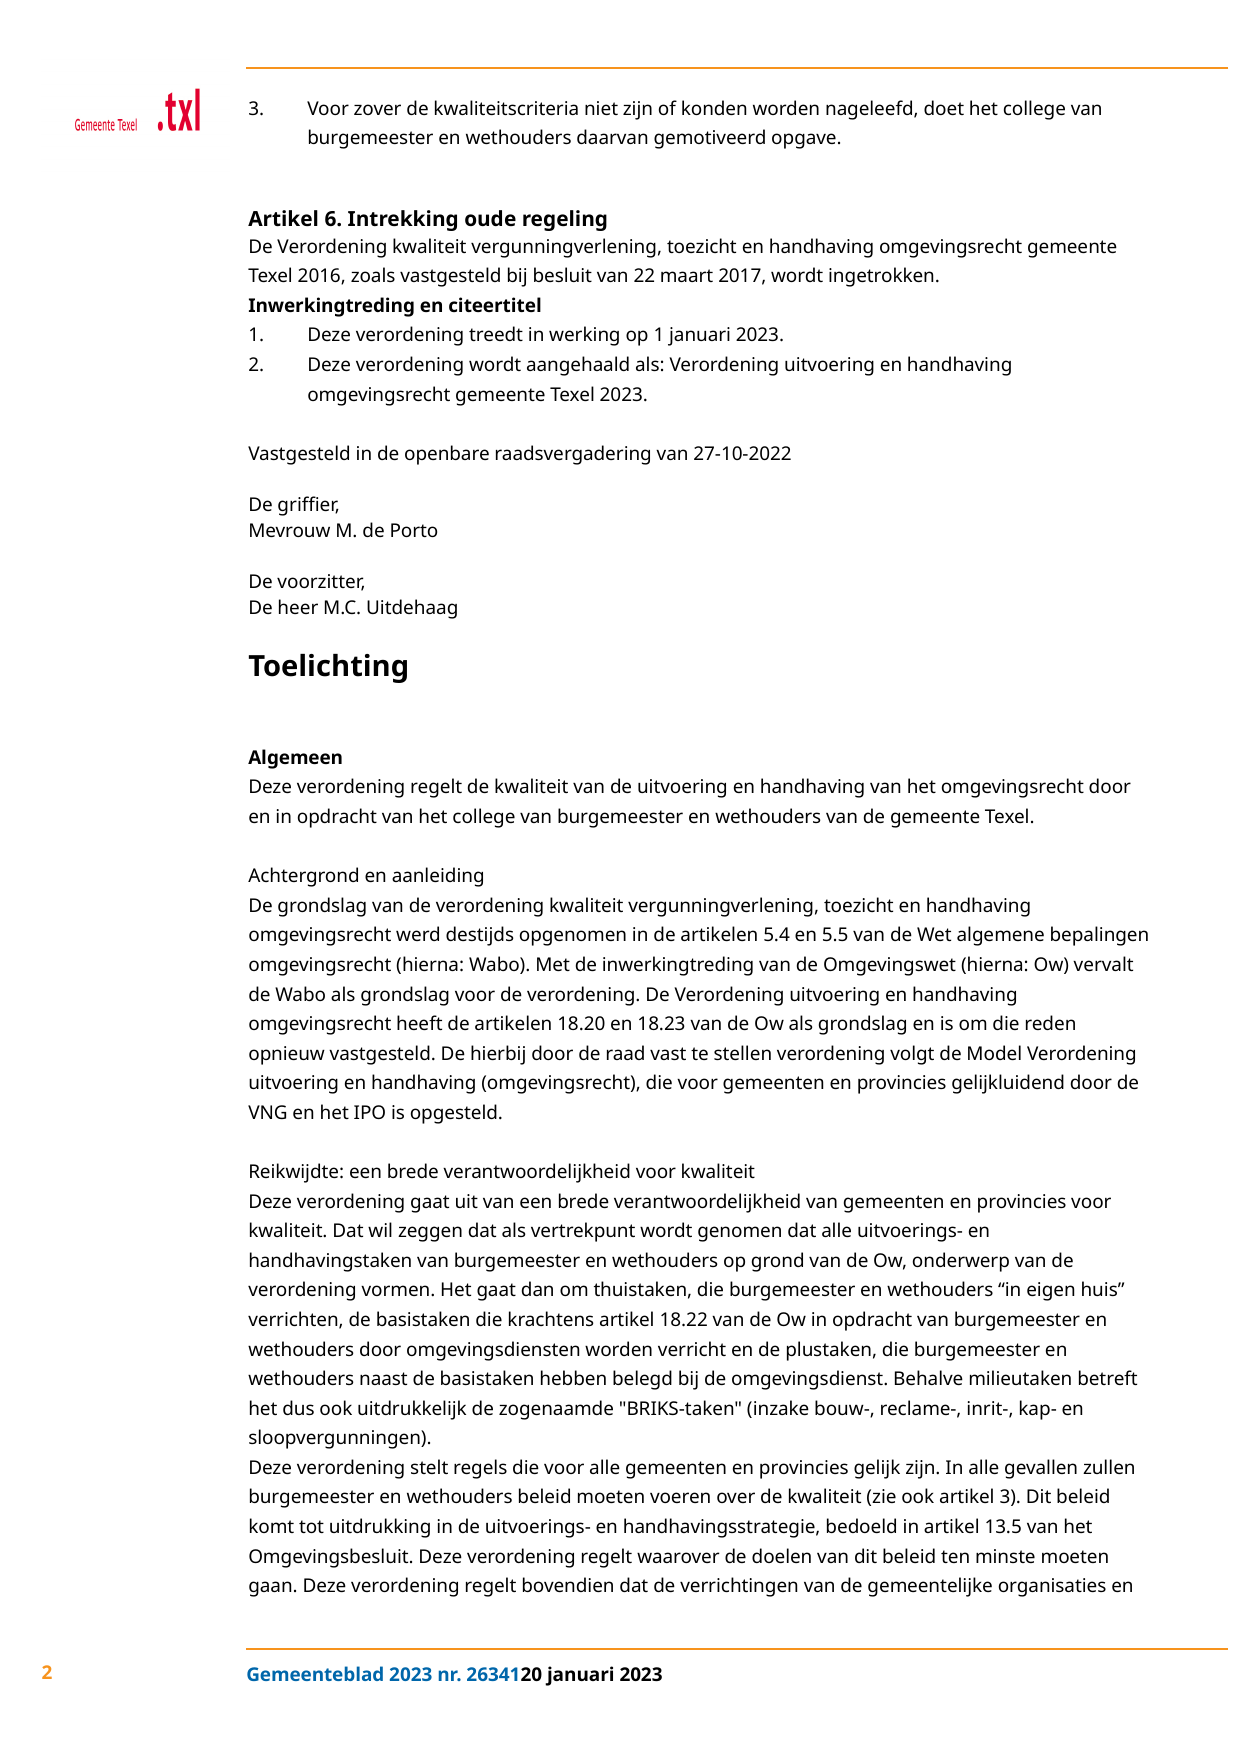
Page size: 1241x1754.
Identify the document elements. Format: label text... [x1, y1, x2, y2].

list Deze verordening treedt in werking op 1 januari 2023. [248, 322, 1152, 347]
text De heer M.C. Uitdehaag [248, 594, 1152, 620]
text Deze verordening regelt de kwaliteit van de uitvoering en handhaving van het omgevingsrecht door en in opdracht van het college van burgemeester en wethouders van de gemeente Texel. [248, 774, 1152, 829]
text Deze verordening gaat uit van een brede verantwoordelijkheid van gemeenten en provincies voor kwaliteit. Dat wil zeggen dat als vertrekpunt wordt genomen dat alle uitvoerings- en handhavingstaken van burgemeester en wethouders op grond van de Ow, onderwerp van de verordening vormen. Het gaat dan om thuistaken, die burgemeester en wethouders “in eigen huis” verrichten, de basistaken die krachtens artikel 18.22 van de Ow in opdracht van burgemeester en wethouders door omgevingsdiensten worden verricht en de plustaken, die burgemeester en wethouders naast de basistaken hebben belegd bij de omgevingsdienst. Behalve milieutaken betreft het dus ook uitdrukkelijk de zogenaamde "BRIKS-taken" (inzake bouw-, reclame-, inrit-, kap- en sloopvergunningen). [248, 1188, 1152, 1450]
list Voor zover de kwaliteitscriteria niet zijn of konden worden nageleefd, doet het college van burgemeester en wethouders daarvan gemotiveerd opgave. [248, 95, 1152, 150]
text De Verordening kwaliteit vergunningverlening, toezicht en handhaving omgevingsrecht gemeente Texel 2016, zoals vastgesteld bij besluit van 22 maart 2017, wordt ingetrokken. [248, 233, 1152, 288]
text Algemeen [248, 744, 1152, 770]
text Toelichting [248, 646, 1152, 685]
picture [41, 47, 231, 172]
text Deze verordening stelt regels die voor alle gemeenten en provincies gelijk zijn. In alle gevallen zullen burgemeester en wethouders beleid moeten voeren over de kwaliteit (zie ook artikel 3). Dit beleid komt tot uitdrukking in de uitvoerings- en handhavingsstrategie, bedoeld in artikel 13.5 van het Omgevingsbesluit. Deze verordening regelt waarover de doelen van dit beleid ten minste moeten gaan. Deze verordening regelt bovendien dat de verrichtingen van de gemeentelijke organisaties en [248, 1454, 1152, 1598]
list Deze verordening wordt aangehaald als: Verordening uitvoering en handhaving omgevingsrecht gemeente Texel 2023. [248, 351, 1152, 406]
text Reikwijdte: een brede verantwoordelijkheid voor kwaliteit [248, 1158, 1152, 1184]
text Mevrouw M. de Porto [248, 517, 1152, 543]
text Inwerkingtreding en citeertitel [248, 292, 1152, 318]
text Vastgesteld in de openbare raadsvergadering van 27-10-2022 [248, 440, 1152, 466]
text De grondslag van de verordening kwaliteit vergunningverlening, toezicht en handhaving omgevingsrecht werd destijds opgenomen in de artikelen 5.4 en 5.5 van de Wet algemene bepalingen omgevingsrecht (hierna: Wabo). Met de inwerkingtreding van de Omgevingswet (hierna: Ow) vervalt de Wabo als grondslag voor de verordening. De Verordening uitvoering en handhaving omgevingsrecht heeft de artikelen 18.20 en 18.23 van de Ow als grondslag en is om die reden opnieuw vastgesteld. De hierbij door de raad vast te stellen verordening volgt de Model Verordening uitvoering en handhaving (omgevingsrecht), die voor gemeenten en provincies gelijkluidend door de VNG en het IPO is opgesteld. [248, 892, 1152, 1125]
text De voorzitter, [248, 568, 1152, 594]
text De griffier, [248, 491, 1152, 517]
text Artikel 6. Intrekking oude regeling [248, 204, 1152, 233]
text Achtergrond en aanleiding [248, 862, 1152, 888]
